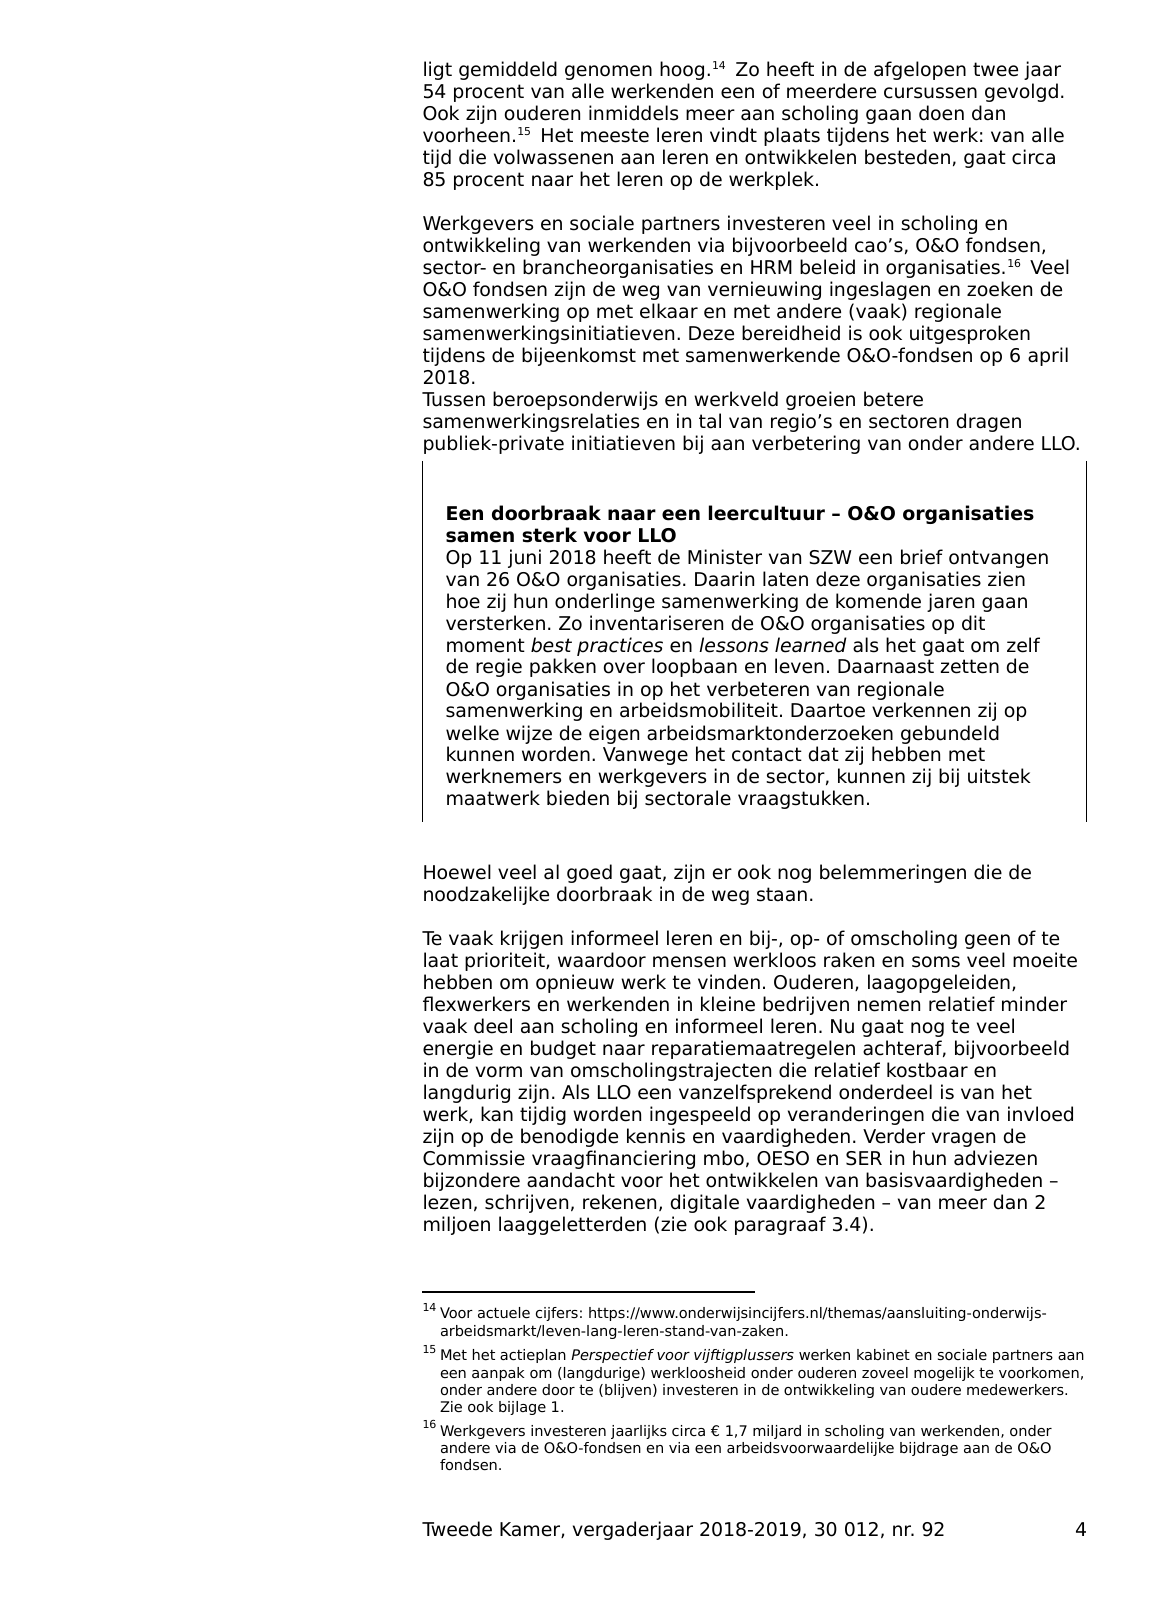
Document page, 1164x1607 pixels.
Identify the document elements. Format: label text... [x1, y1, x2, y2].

text Tussen beroepsonderwijs en werkveld groeien betere samenwerkingsrelaties en in tal van regio’s en sectoren dragen publiek-private initiatieven bij aan verbetering van onder andere LLO. [422, 389, 1087, 455]
text Voor actuele cijfers: https://www.onderwijsincijfers.nl/themas/aansluiting-onderwijs-arbeidsmarkt/leven-lang-leren-stand-van-zaken. [422, 1301, 1087, 1340]
text Te vaak krijgen informeel leren en bij-, op- of omscholing geen of te laat prioriteit, waardoor mensen werkloos raken en soms veel moeite hebben om opnieuw werk te vinden. Ouderen, laagopgeleiden, flexwerkers en werkenden in kleine bedrijven nemen relatief minder vaak deel aan scholing en informeel leren. Nu gaat nog te veel energie en budget naar reparatiemaatregelen achteraf, bijvoorbeeld in de vorm van omscholingstrajecten die relatief kostbaar en langdurig zijn. Als LLO een vanzelfsprekend onderdeel is van het werk, kan tijdig worden ingespeeld op veranderingen die van invloed zijn op de benodigde kennis en vaardigheden. Verder vragen de Commissie vraagfinanciering mbo, OESO en SER in hun adviezen bijzondere aandacht voor het ontwikkelen van basisvaardigheden – lezen, schrijven, rekenen, digitale vaardigheden – van meer dan 2 miljoen laaggeletterden (zie ook paragraaf 3.4). [422, 928, 1087, 1236]
table_header Een doorbraak naar een leercultuur – O&O organisaties samen sterk voor LLO Op 11 juni 2018 heeft de Minister van SZW een brief ontvangen van 26 O&O organisaties. Daarin laten deze organisaties zien hoe zij hun onderlinge samenwerking de komende jaren gaan versterken. Zo inventariseren de O&O organisaties op dit moment best practices en lessons learned als het gaat om zelf de regie pakken over loopbaan en leven. Daarnaast zetten de O&O organisaties in op het verbeteren van regionale samenwerking en arbeidsmobiliteit. Daartoe verkennen zij op welke wijze de eigen arbeidsmarktonderzoeken gebundeld kunnen worden. Vanwege het contact dat zij hebben met werknemers en werkgevers in de sector, kunnen zij bij uitstek maatwerk bieden bij sectorale vraagstukken. [423, 461, 1086, 822]
text Hoewel veel al goed gaat, zijn er ook nog belemmeringen die de noodzakelijke doorbraak in de weg staan. [422, 862, 1087, 906]
text Met het actieplan Perspectief voor vijftigplussers werken kabinet en sociale partners aan een aanpak om (langdurige) werkloosheid onder ouderen zoveel mogelijk te voorkomen, onder andere door te (blijven) investeren in de ontwikkeling van oudere medewerkers. Zie ook bijlage 1. [422, 1343, 1087, 1416]
text Werkgevers investeren jaarlijks circa € 1,7 miljard in scholing van werkenden, onder andere via de O&O-fondsen en via een arbeidsvoorwaardelijke bijdrage aan de O&O fondsen. [422, 1418, 1087, 1474]
text Werkgevers en sociale partners investeren veel in scholing en ontwikkeling van werkenden via bijvoorbeeld cao’s, O&O fondsen, sector- en brancheorganisaties en HRM beleid in organisaties. Veel O&O fondsen zijn de weg van vernieuwing ingeslagen en zoeken de samenwerking op met elkaar en met andere (vaak) regionale samenwerkingsinitiatieven. Deze bereidheid is ook uitgesproken tijdens de bijeenkomst met samenwerkende O&O-fondsen op 6 april 2018. [422, 213, 1087, 389]
text ligt gemiddeld genomen hoog. Zo heeft in de afgelopen twee jaar 54 procent van alle werkenden een of meerdere cursussen gevolgd. Ook zijn ouderen inmiddels meer aan scholing gaan doen dan voorheen. Het meeste leren vindt plaats tijdens het werk: van alle tijd die volwassenen aan leren en ontwikkelen besteden, gaat circa 85 procent naar het leren op de werkplek. [422, 59, 1087, 191]
